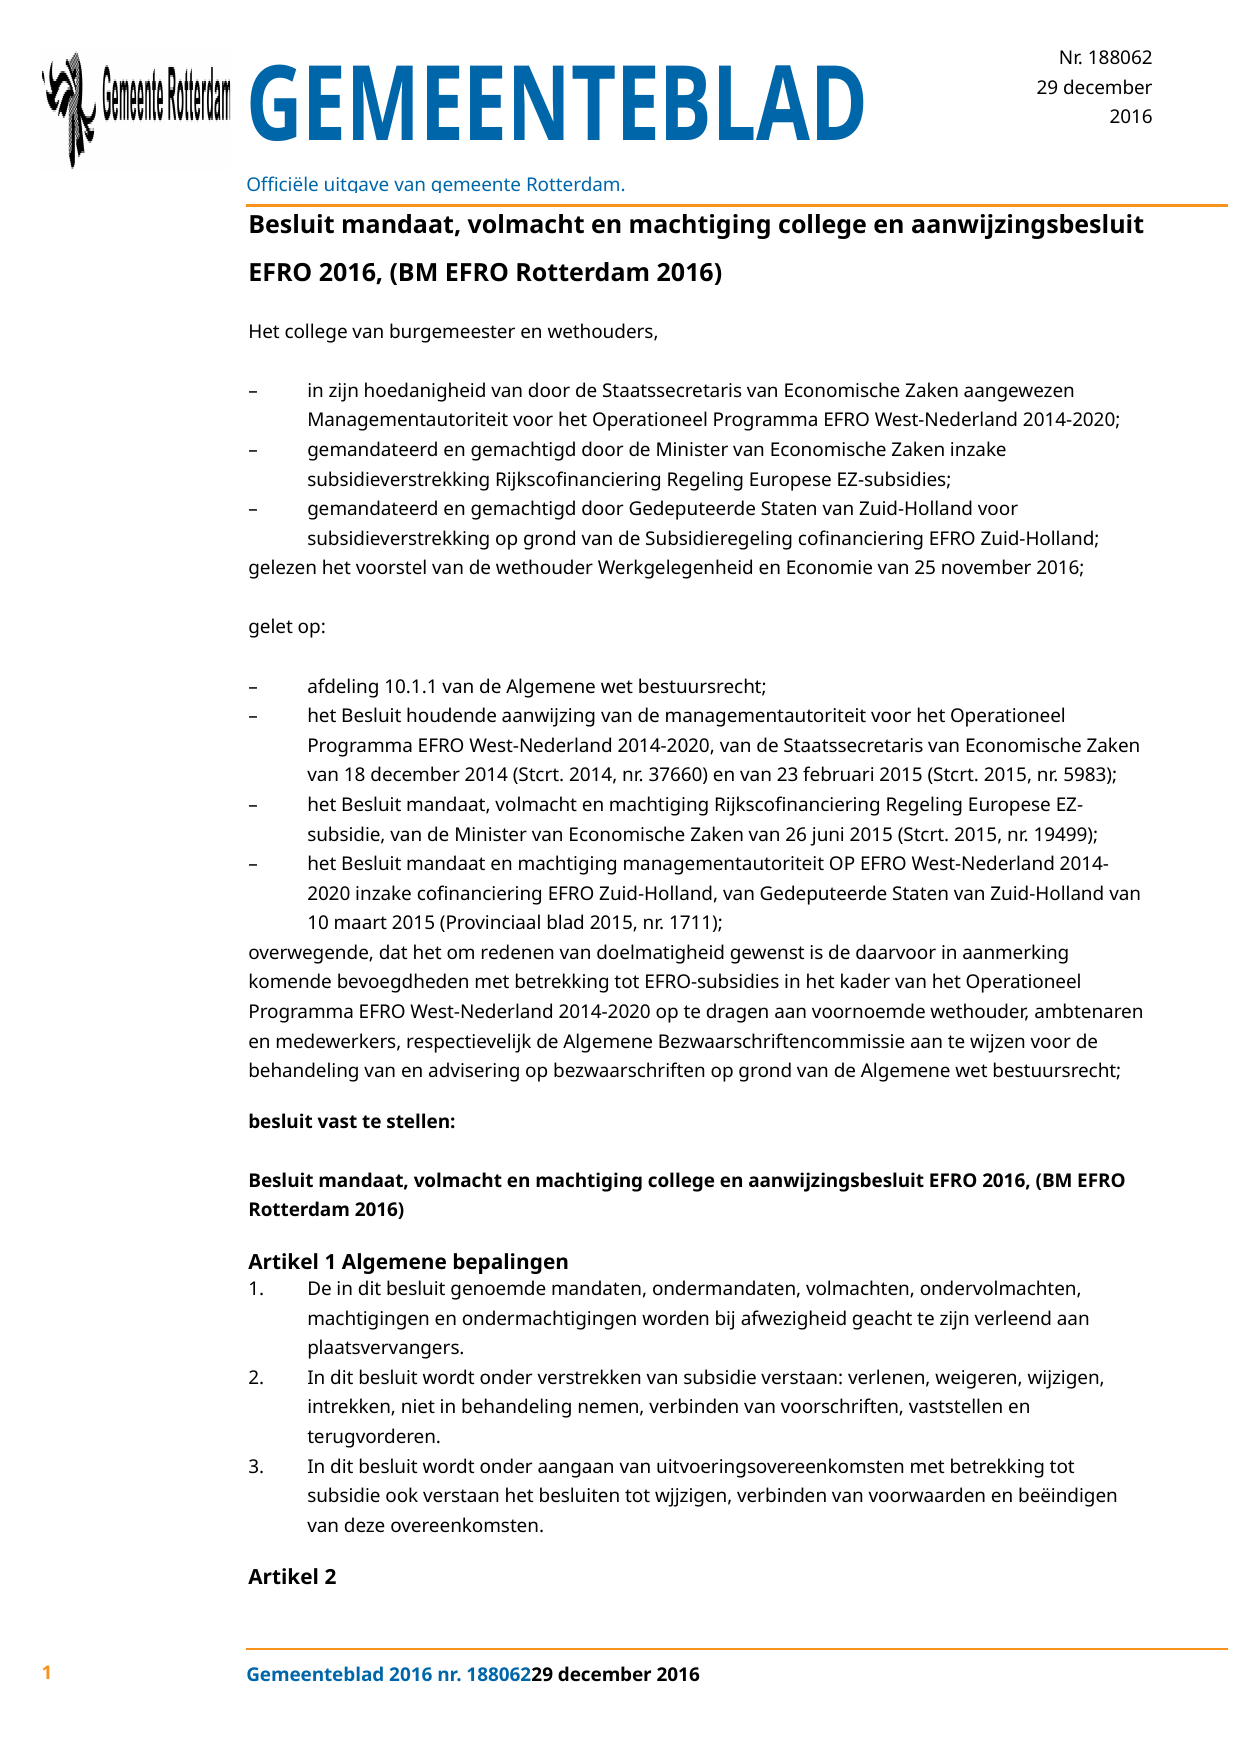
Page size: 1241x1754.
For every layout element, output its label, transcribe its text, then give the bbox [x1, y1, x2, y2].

text Artikel 2 [248, 1562, 1152, 1591]
text gelet op: [248, 614, 1152, 639]
text gelezen het voorstel van de wethouder Werkgelegenheid en Economie van 25 november 2016; [248, 554, 1152, 580]
list In dit besluit wordt onder aangaan van uitvoeringsovereenkomsten met betrekking tot subsidie ook verstaan het besluiten tot wjjzigen, verbinden van voorwaarden en beëindigen van deze overeenkomsten. [248, 1453, 1152, 1538]
list het Besluit houdende aanwijzing van de managementautoriteit voor het Operationeel Programma EFRO West-Nederland 2014-2020, van de Staatssecretaris van Economische Zaken van 18 december 2014 (Stcrt. 2014, nr. 37660) en van 23 februari 2015 (Stcrt. 2015, nr. 5983); [248, 702, 1152, 787]
list het Besluit mandaat, volmacht en machtiging Rijkscofinanciering Regeling Europese EZ-subsidie, van de Minister van Economische Zaken van 26 juni 2015 (Stcrt. 2015, nr. 19499); [248, 791, 1152, 847]
text Besluit mandaat, volmacht en machtiging college en aanwijzingsbesluit EFRO 2016, (BM EFRO Rotterdam 2016) [248, 207, 1152, 288]
list gemandateerd en gemachtigd door de Minister van Economische Zaken inzake subsidieverstrekking Rijkscofinanciering Regeling Europese EZ-subsidies; [248, 436, 1152, 492]
list De in dit besluit genoemde mandaten, ondermandaten, volmachten, ondervolmachten, machtigingen en ondermachtigingen worden bij afwezigheid geacht te zijn verleend aan plaatsvervangers. [248, 1275, 1152, 1360]
list In dit besluit wordt onder verstrekken van subsidie verstaan: verlenen, weigeren, wijzigen, intrekken, niet in behandeling nemen, verbinden van voorschriften, vaststellen en terugvorderen. [248, 1364, 1152, 1449]
list het Besluit mandaat en machtiging managementautoriteit OP EFRO West-Nederland 2014-2020 inzake cofinanciering EFRO Zuid-Holland, van Gedeputeerde Staten van Zuid-Holland van 10 maart 2015 (Provinciaal blad 2015, nr. 1711); [248, 850, 1152, 935]
list gemandateerd en gemachtigd door Gedeputeerde Staten van Zuid-Holland voor subsidieverstrekking op grond van de Subsidieregeling cofinanciering EFRO Zuid-Holland; [248, 495, 1152, 551]
list in zijn hoedanigheid van door de Staatssecretaris van Economische Zaken aangewezen Managementautoriteit voor het Operationeel Programma EFRO West-Nederland 2014-2020; [248, 377, 1152, 432]
text overwegende, dat het om redenen van doelmatigheid gewenst is de daarvoor in aanmerking komende bevoegdheden met betrekking tot EFRO-subsidies in het kader van het Operationeel Programma EFRO West-Nederland 2014-2020 op te dragen aan voornoemde wethouder, ambtenaren en medewerkers, respectievelijk de Algemene Bezwaarschriftencommissie aan te wijzen voor de behandeling van en advisering op bezwaarschriften op grond van de Algemene wet bestuursrecht; [248, 939, 1152, 1083]
list afdeling 10.1.1 van de Algemene wet bestuursrecht; [248, 673, 1152, 699]
text Het college van burgemeester en wethouders, [248, 318, 1152, 344]
text besluit vast te stellen: [248, 1108, 1152, 1133]
picture [41, 47, 231, 172]
text Artikel 1 Algemene bepalingen [248, 1247, 1152, 1275]
text Besluit mandaat, volmacht en machtiging college en aanwijzingsbesluit EFRO 2016, (BM EFRO Rotterdam 2016) [248, 1167, 1152, 1222]
